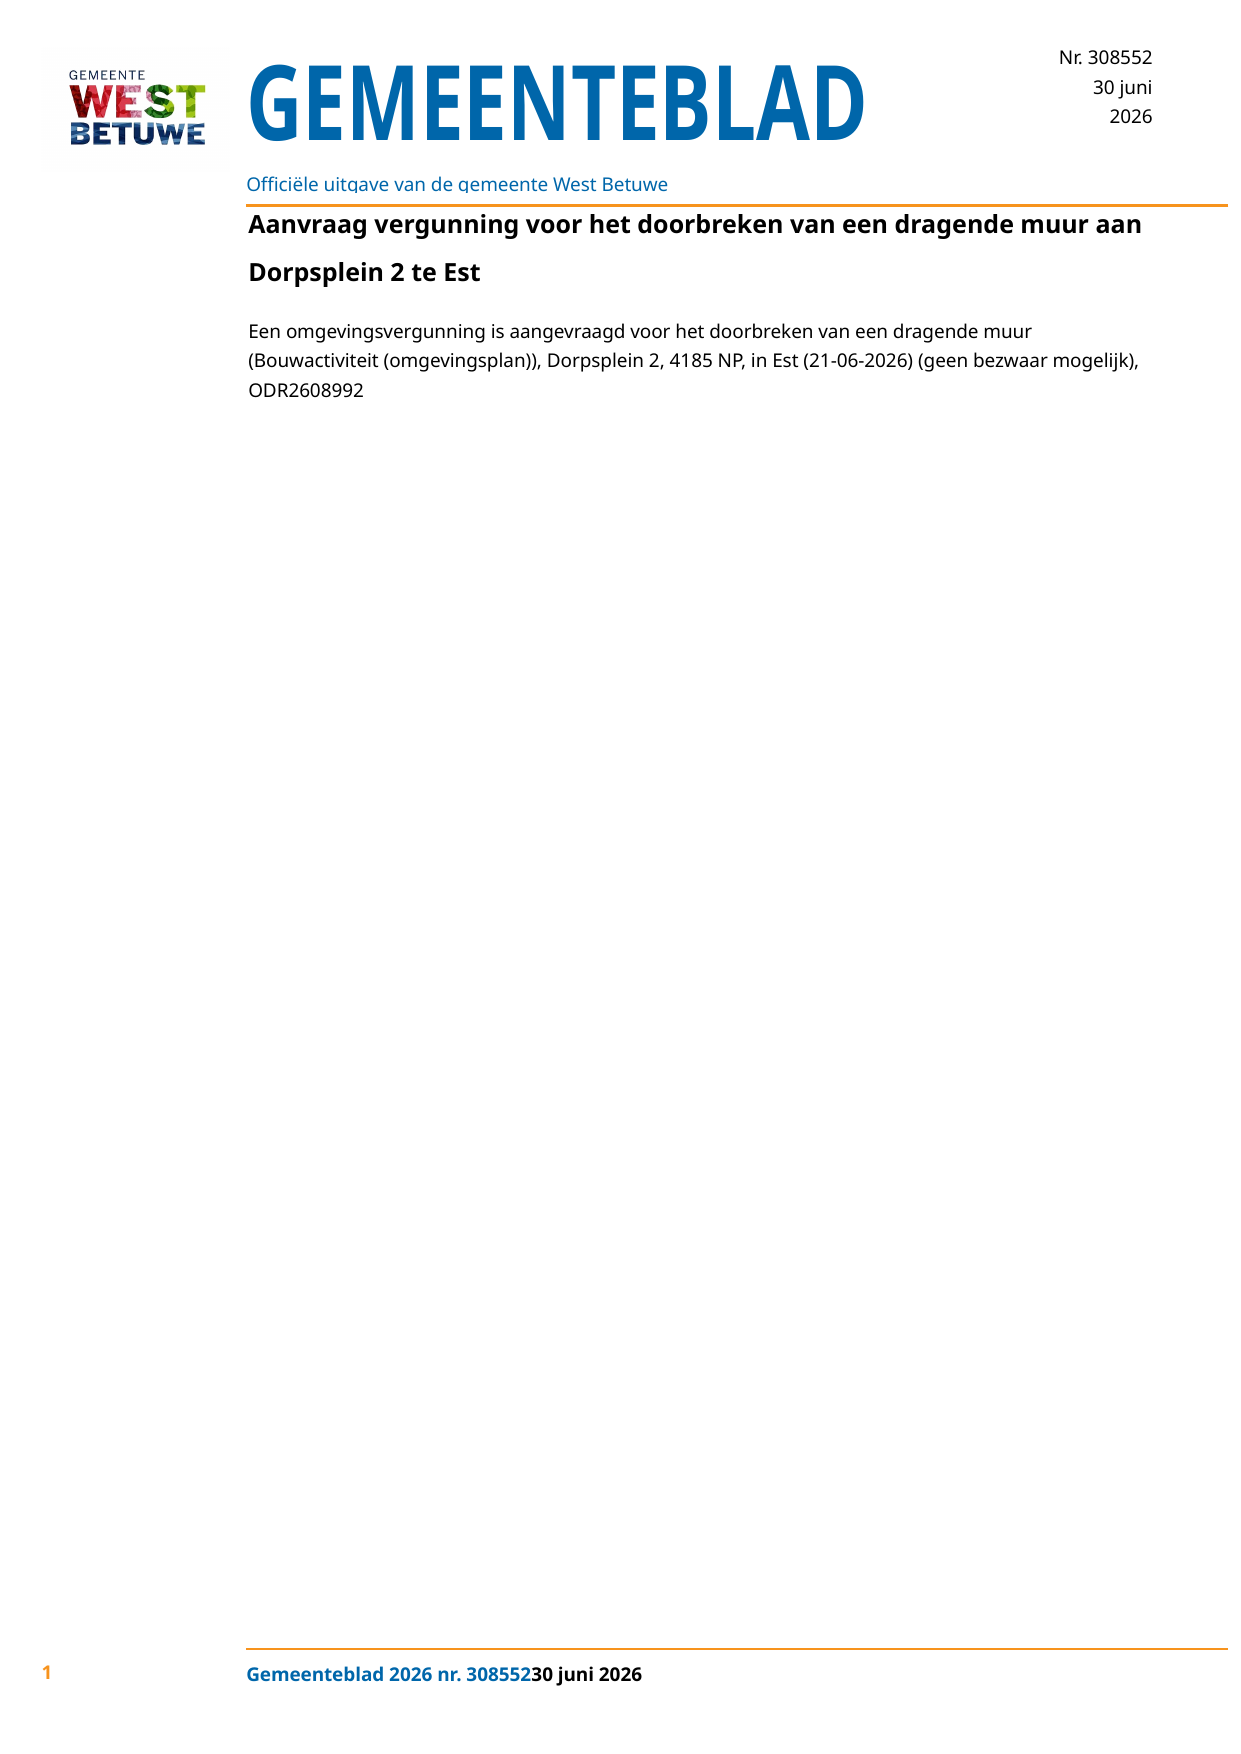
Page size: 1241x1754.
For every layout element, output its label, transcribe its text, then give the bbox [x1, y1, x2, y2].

text Aanvraag vergunning voor het doorbreken van een dragende muur aan Dorpsplein 2 te Est [248, 207, 1152, 288]
picture [41, 47, 231, 172]
text Een omgevingsvergunning is aangevraagd voor het doorbreken van een dragende muur (Bouwactiviteit (omgevingsplan)), Dorpsplein 2, 4185 NP, in Est (21-06-2026) (geen bezwaar mogelijk), ODR2608992 [248, 318, 1152, 403]
